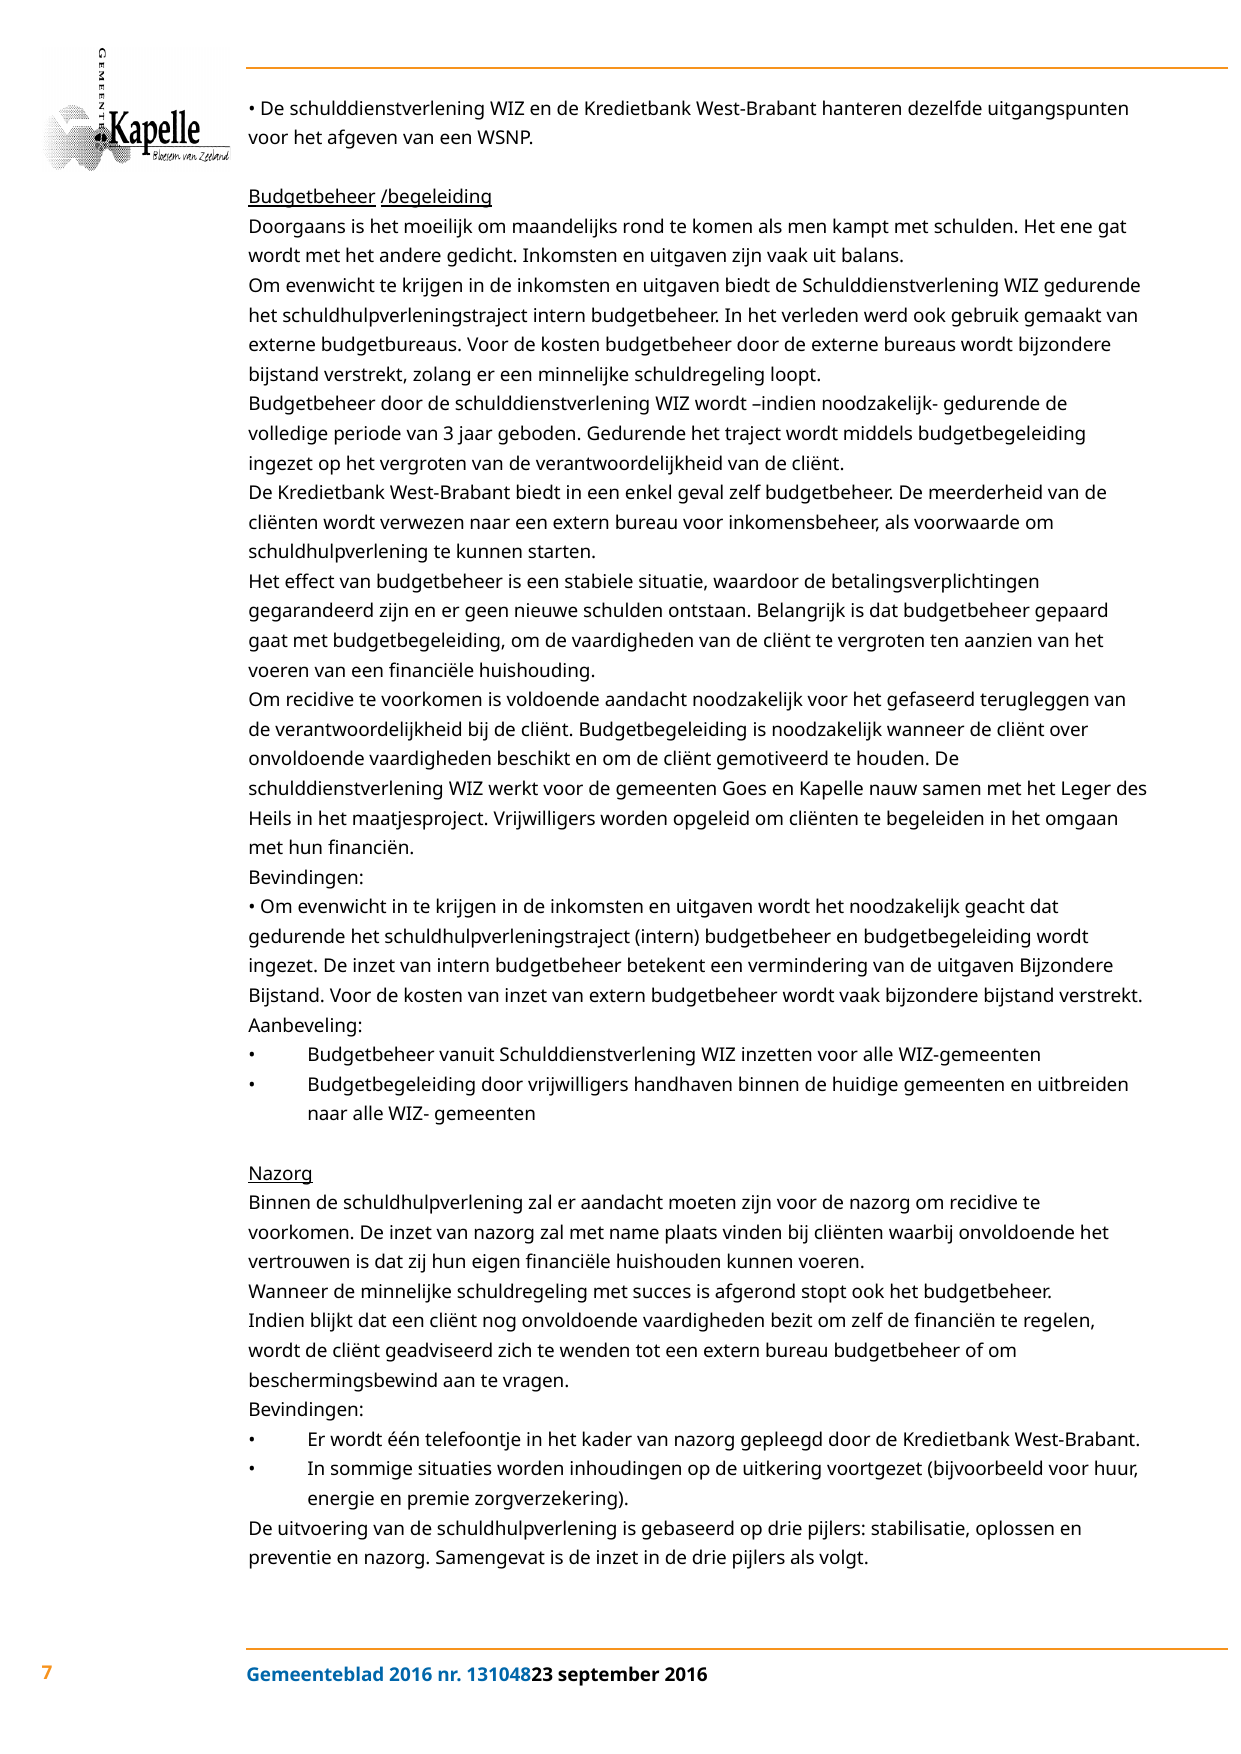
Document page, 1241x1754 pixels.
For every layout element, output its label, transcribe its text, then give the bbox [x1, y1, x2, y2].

text De Kredietbank West-Brabant biedt in een enkel geval zelf budgetbeheer. De meerderheid van de cliënten wordt verwezen naar een extern bureau voor inkomensbeheer, als voorwaarde om schuldhulpverlening te kunnen starten. [248, 479, 1152, 564]
text • Om evenwicht in te krijgen in de inkomsten en uitgaven wordt het noodzakelijk geacht dat gedurende het schuldhulpverleningstraject (intern) budgetbeheer en budgetbegeleiding wordt ingezet. De inzet van intern budgetbeheer betekent een vermindering van de uitgaven Bijzondere Bijstand. Voor de kosten van inzet van extern budgetbeheer wordt vaak bijzondere bijstand verstrekt. [248, 893, 1152, 1008]
list Budgetbeheer vanuit Schulddienstverlening WIZ inzetten voor alle WIZ-gemeenten [248, 1041, 1152, 1067]
list Budgetbegeleiding door vrijwilligers handhaven binnen de huidige gemeenten en uitbreiden naar alle WIZ- gemeenten [248, 1071, 1152, 1126]
text Bevindingen: [248, 864, 1152, 890]
picture [41, 47, 231, 172]
text Het effect van budgetbeheer is een stabiele situatie, waardoor de betalingsverplichtingen gegarandeerd zijn en er geen nieuwe schulden ontstaan. Belangrijk is dat budgetbeheer gepaard gaat met budgetbegeleiding, om de vaardigheden van de cliënt te vergroten ten aanzien van het voeren van een financiële huishouding. [248, 568, 1152, 683]
text Doorgaans is het moeilijk om maandelijks rond te komen als men kampt met schulden. Het ene gat wordt met het andere gedicht. Inkomsten en uitgaven zijn vaak uit balans. [248, 213, 1152, 268]
text Om recidive te voorkomen is voldoende aandacht noodzakelijk voor het gefaseerd terugleggen van de verantwoordelijkheid bij de cliënt. Budgetbegeleiding is noodzakelijk wanneer de cliënt over onvoldoende vaardigheden beschikt en om de cliënt gemotiveerd te houden. De schulddienstverlening WIZ werkt voor de gemeenten Goes en Kapelle nauw samen met het Leger des Heils in het maatjesproject. Vrijwilligers worden opgeleid om cliënten te begeleiden in het omgaan met hun financiën. [248, 686, 1152, 860]
text Wanneer de minnelijke schuldregeling met succes is afgerond stopt ook het budgetbeheer. [248, 1278, 1152, 1304]
text Aanbeveling: [248, 1012, 1152, 1038]
text Om evenwicht te krijgen in de inkomsten en uitgaven biedt de Schulddienstverlening WIZ gedurende het schuldhulpverleningstraject intern budgetbeheer. In het verleden werd ook gebruik gemaakt van externe budgetbureaus. Voor de kosten budgetbeheer door de externe bureaus wordt bijzondere bijstand verstrekt, zolang er een minnelijke schuldregeling loopt. [248, 272, 1152, 387]
list In sommige situaties worden inhoudingen op de uitkering voortgezet (bijvoorbeeld voor huur, energie en premie zorgverzekering). [248, 1456, 1152, 1511]
text Budgetbeheer door de schulddienstverlening WIZ wordt –indien noodzakelijk- gedurende de volledige periode van 3 jaar geboden. Gedurende het traject wordt middels budgetbegeleiding ingezet op het vergroten van de verantwoordelijkheid van de cliënt. [248, 391, 1152, 476]
text De uitvoering van de schuldhulpverlening is gebaseerd op drie pijlers: stabilisatie, oplossen en preventie en nazorg. Samengevat is de inzet in de drie pijlers als volgt. [248, 1515, 1152, 1570]
text Bevindingen: [248, 1396, 1152, 1422]
list Er wordt één telefoontje in het kader van nazorg gepleegd door de Kredietbank West-Brabant. [248, 1426, 1152, 1452]
text Nazorg [248, 1160, 1152, 1186]
text Indien blijkt dat een cliënt nog onvoldoende vaardigheden bezit om zelf de financiën te regelen, wordt de cliënt geadviseerd zich te wenden tot een extern bureau budgetbeheer of om beschermingsbewind aan te vragen. [248, 1308, 1152, 1393]
text Budgetbeheer /begeleiding [248, 183, 1152, 209]
text Binnen de schuldhulpverlening zal er aandacht moeten zijn voor de nazorg om recidive te voorkomen. De inzet van nazorg zal met name plaats vinden bij cliënten waarbij onvoldoende het vertrouwen is dat zij hun eigen financiële huishouden kunnen voeren. [248, 1189, 1152, 1274]
text • De schulddienstverlening WIZ en de Kredietbank West-Brabant hanteren dezelfde uitgangspunten voor het afgeven van een WSNP. [248, 95, 1152, 150]
